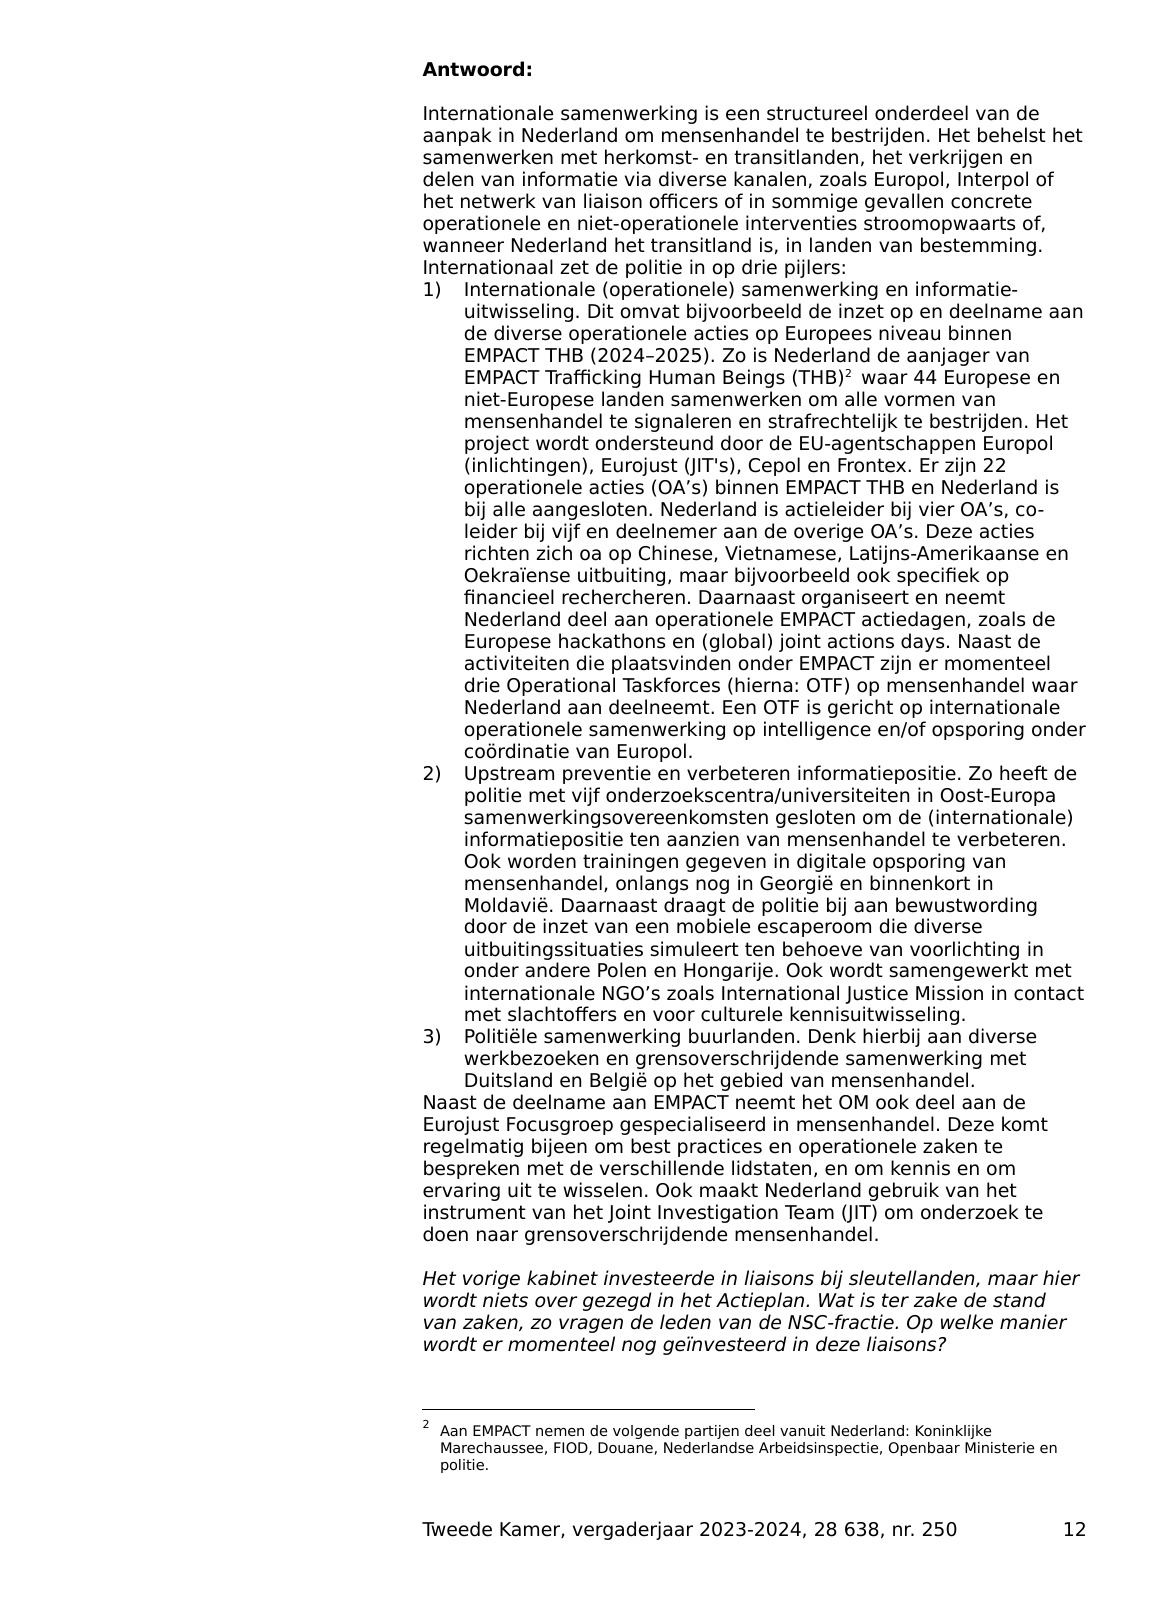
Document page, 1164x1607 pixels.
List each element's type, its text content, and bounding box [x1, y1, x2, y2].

text Aan EMPACT nemen de volgende partijen deel vanuit Nederland: Koninklijke Marechaussee, FIOD, Douane, Nederlandse Arbeidsinspectie, Openbaar Ministerie en politie. [422, 1418, 1087, 1474]
text 2) Upstream preventie en verbeteren informatiepositie. Zo heeft de politie met vijf onderzoekscentra/universiteiten in Oost-Europa samenwerkingsovereenkomsten gesloten om de (internationale) informatiepositie ten aanzien van mensenhandel te verbeteren. Ook worden trainingen gegeven in digitale opsporing van mensenhandel, onlangs nog in Georgië en binnenkort in Moldavië. Daarnaast draagt de politie bij aan bewustwording door de inzet van een mobiele escaperoom die diverse uitbuitingssituaties simuleert ten behoeve van voorlichting in onder andere Polen en Hongarije. Ook wordt samengewerkt met internationale NGO’s zoals International Justice Mission in contact met slachtoffers en voor culturele kennisuitwisseling. [422, 763, 1087, 1026]
text Internationale samenwerking is een structureel onderdeel van de aanpak in Nederland om mensenhandel te bestrijden. Het behelst het samenwerken met herkomst- en transitlanden, het verkrijgen en delen van informatie via diverse kanalen, zoals Europol, Interpol of het netwerk van liaison officers of in sommige gevallen concrete operationele en niet-operationele interventies stroomopwaarts of, wanneer Nederland het transitland is, in landen van bestemming. [422, 103, 1087, 257]
text 1) Internationale (operationele) samenwerking en informatie-uitwisseling. Dit omvat bijvoorbeeld de inzet op en deelname aan de diverse operationele acties op Europees niveau binnen EMPACT THB (2024–2025). Zo is Nederland de aanjager van EMPACT Trafficking Human Beings (THB) waar 44 Europese en niet-Europese landen samenwerken om alle vormen van mensenhandel te signaleren en strafrechtelijk te bestrijden. Het project wordt ondersteund door de EU-agentschappen Europol (inlichtingen), Eurojust (JIT's), Cepol en Frontex. Er zijn 22 operationele acties (OA’s) binnen EMPACT THB en Nederland is bij alle aangesloten. Nederland is actieleider bij vier OA’s, co-leider bij vijf en deelnemer aan de overige OA’s. Deze acties richten zich oa op Chinese, Vietnamese, Latijns-Amerikaanse en Oekraïense uitbuiting, maar bijvoorbeeld ook specifiek op financieel rechercheren. Daarnaast organiseert en neemt Nederland deel aan operationele EMPACT actiedagen, zoals de Europese hackathons en (global) joint actions days. Naast de activiteiten die plaatsvinden onder EMPACT zijn er momenteel drie Operational Taskforces (hierna: OTF) op mensenhandel waar Nederland aan deelneemt. Een OTF is gericht op internationale operationele samenwerking op intelligence en/of opsporing onder coördinatie van Europol. [422, 279, 1087, 763]
text Het vorige kabinet investeerde in liaisons bij sleutellanden, maar hier wordt niets over gezegd in het Actieplan. Wat is ter zake de stand van zaken, zo vragen de leden van de NSC-fractie. Op welke manier wordt er momenteel nog geïnvesteerd in deze liaisons? [422, 1268, 1087, 1356]
text Naast de deelname aan EMPACT neemt het OM ook deel aan de Eurojust Focusgroep gespecialiseerd in mensenhandel. Deze komt regelmatig bijeen om best practices en operationele zaken te bespreken met de verschillende lidstaten, en om kennis en om ervaring uit te wisselen. Ook maakt Nederland gebruik van het instrument van het Joint Investigation Team (JIT) om onderzoek te doen naar grensoverschrijdende mensenhandel. [422, 1092, 1087, 1246]
subtitle Antwoord: [422, 59, 1087, 81]
text 3) Politiële samenwerking buurlanden. Denk hierbij aan diverse werkbezoeken en grensoverschrijdende samenwerking met Duitsland en België op het gebied van mensenhandel. [422, 1026, 1087, 1092]
text Internationaal zet de politie in op drie pijlers: [422, 257, 1087, 279]
